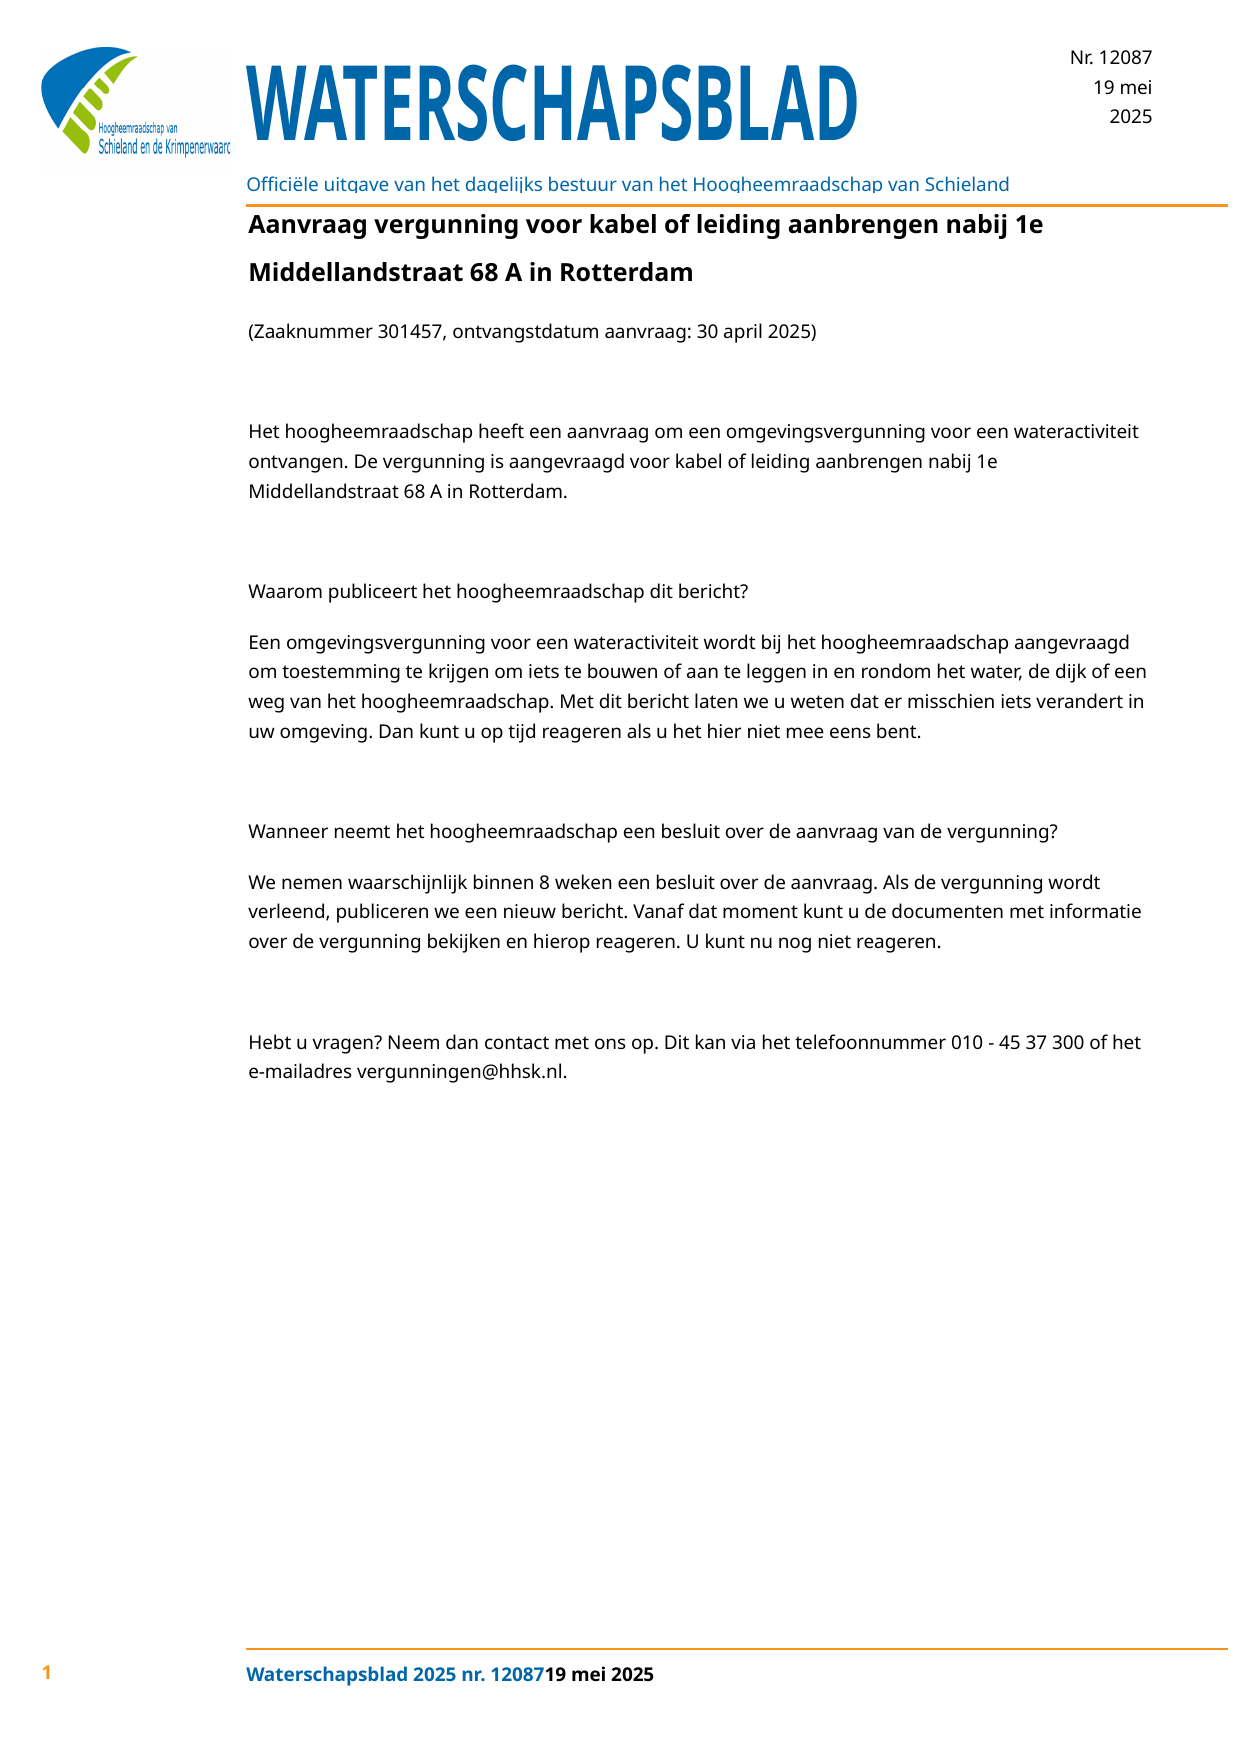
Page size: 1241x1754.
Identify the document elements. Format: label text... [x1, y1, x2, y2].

text (Zaaknummer 301457, ontvangstdatum aanvraag: 30 april 2025) [248, 318, 1152, 344]
text Hebt u vragen? Neem dan contact met ons op. Dit kan via het telefoonnummer 010 - 45 37 300 of het e-mailadres vergunningen@hhsk.nl. [248, 1029, 1152, 1084]
text Een omgevingsvergunning voor een wateractiviteit wordt bij het hoogheemraadschap aangevraagd om toestemming te krijgen om iets te bouwen of aan te leggen in en rondom het water, de dijk of een weg van het hoogheemraadschap. Met dit bericht laten we u weten dat er misschien iets verandert in uw omgeving. Dan kunt u op tijd reageren als u het hier niet mee eens bent. [248, 629, 1152, 744]
picture [41, 47, 231, 172]
text Aanvraag vergunning voor kabel of leiding aanbrengen nabij 1e Middellandstraat 68 A in Rotterdam [248, 207, 1152, 288]
text Waarom publiceert het hoogheemraadschap dit bericht? [248, 579, 1152, 604]
text Het hoogheemraadschap heeft een aanvraag om een omgevingsvergunning voor een wateractiviteit ontvangen. De vergunning is aangevraagd voor kabel of leiding aanbrengen nabij 1e Middellandstraat 68 A in Rotterdam. [248, 419, 1152, 504]
text We nemen waarschijnlijk binnen 8 weken een besluit over de aanvraag. Als de vergunning wordt verleend, publiceren we een nieuw bericht. Vanaf dat moment kunt u de documenten met informatie over de vergunning bekijken en hierop reageren. U kunt nu nog niet reageren. [248, 869, 1152, 954]
text Wanneer neemt het hoogheemraadschap een besluit over de aanvraag van de vergunning? [248, 819, 1152, 844]
